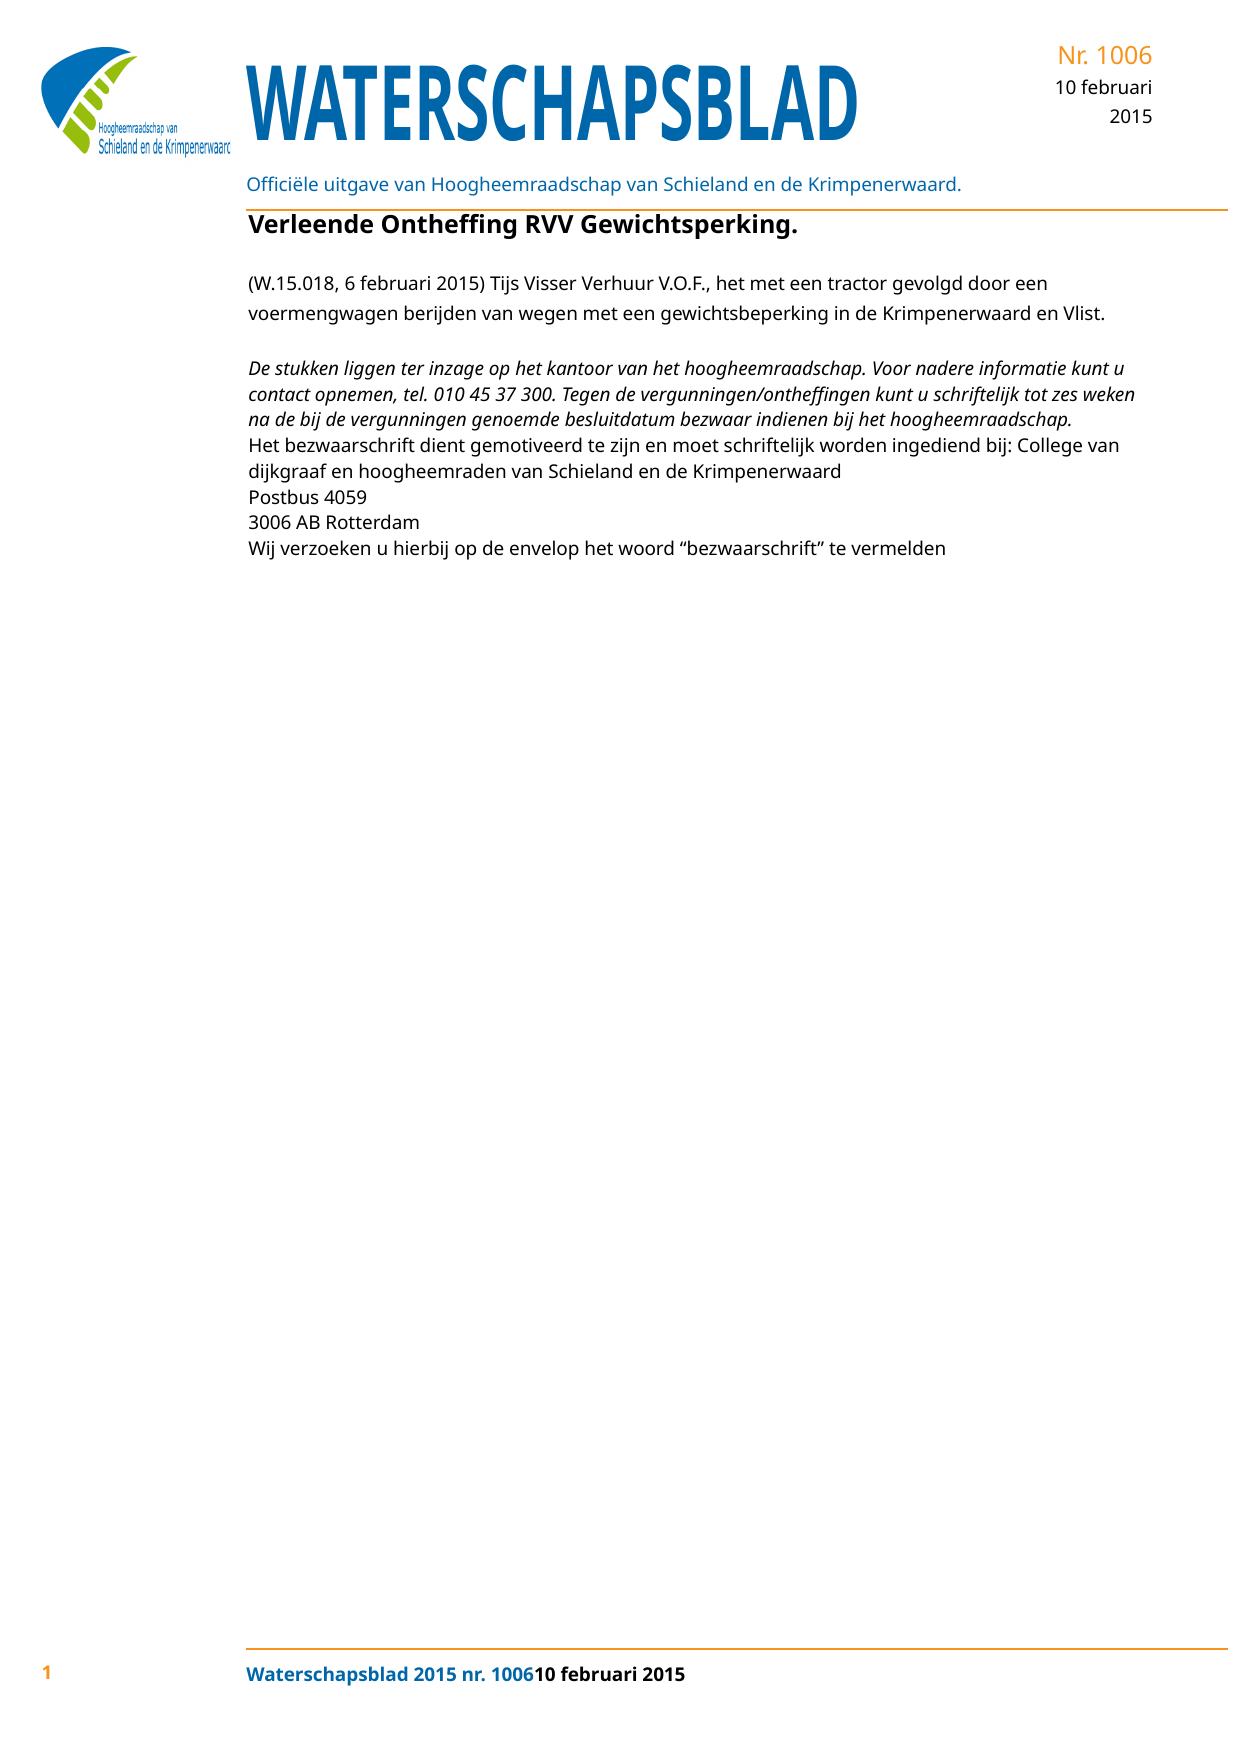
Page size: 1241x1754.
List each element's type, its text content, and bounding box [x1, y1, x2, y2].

text Verleende Ontheffing RVV Gewichtsperking. [248, 211, 1152, 241]
text De stukken liggen ter inzage op het kantoor van het hoogheemraadschap. Voor nadere informatie kunt u contact opnemen, tel. 010 45 37 300. Tegen de vergunningen/ontheffingen kunt u schriftelijk tot zes weken na de bij de vergunningen genoemde besluitdatum bezwaar indienen bij het hoogheemraadschap. [248, 355, 1152, 432]
text 3006 AB Rotterdam [248, 509, 1152, 535]
picture [41, 47, 231, 172]
text Postbus 4059 [248, 484, 1152, 509]
text Het bezwaarschrift dient gemotiveerd te zijn en moet schriftelijk worden ingediend bij: College van dijkgraaf en hoogheemraden van Schieland en de Krimpenerwaard [248, 432, 1152, 484]
text Wij verzoeken u hierbij op de envelop het woord “bezwaarschrift” te vermelden [248, 535, 1152, 561]
text (W.15.018, 6 februari 2015) Tijs Visser Verhuur V.O.F., het met een tractor gevolgd door een voermengwagen berijden van wegen met een gewichtsbeperking in de Krimpenerwaard en Vlist. [248, 270, 1152, 326]
